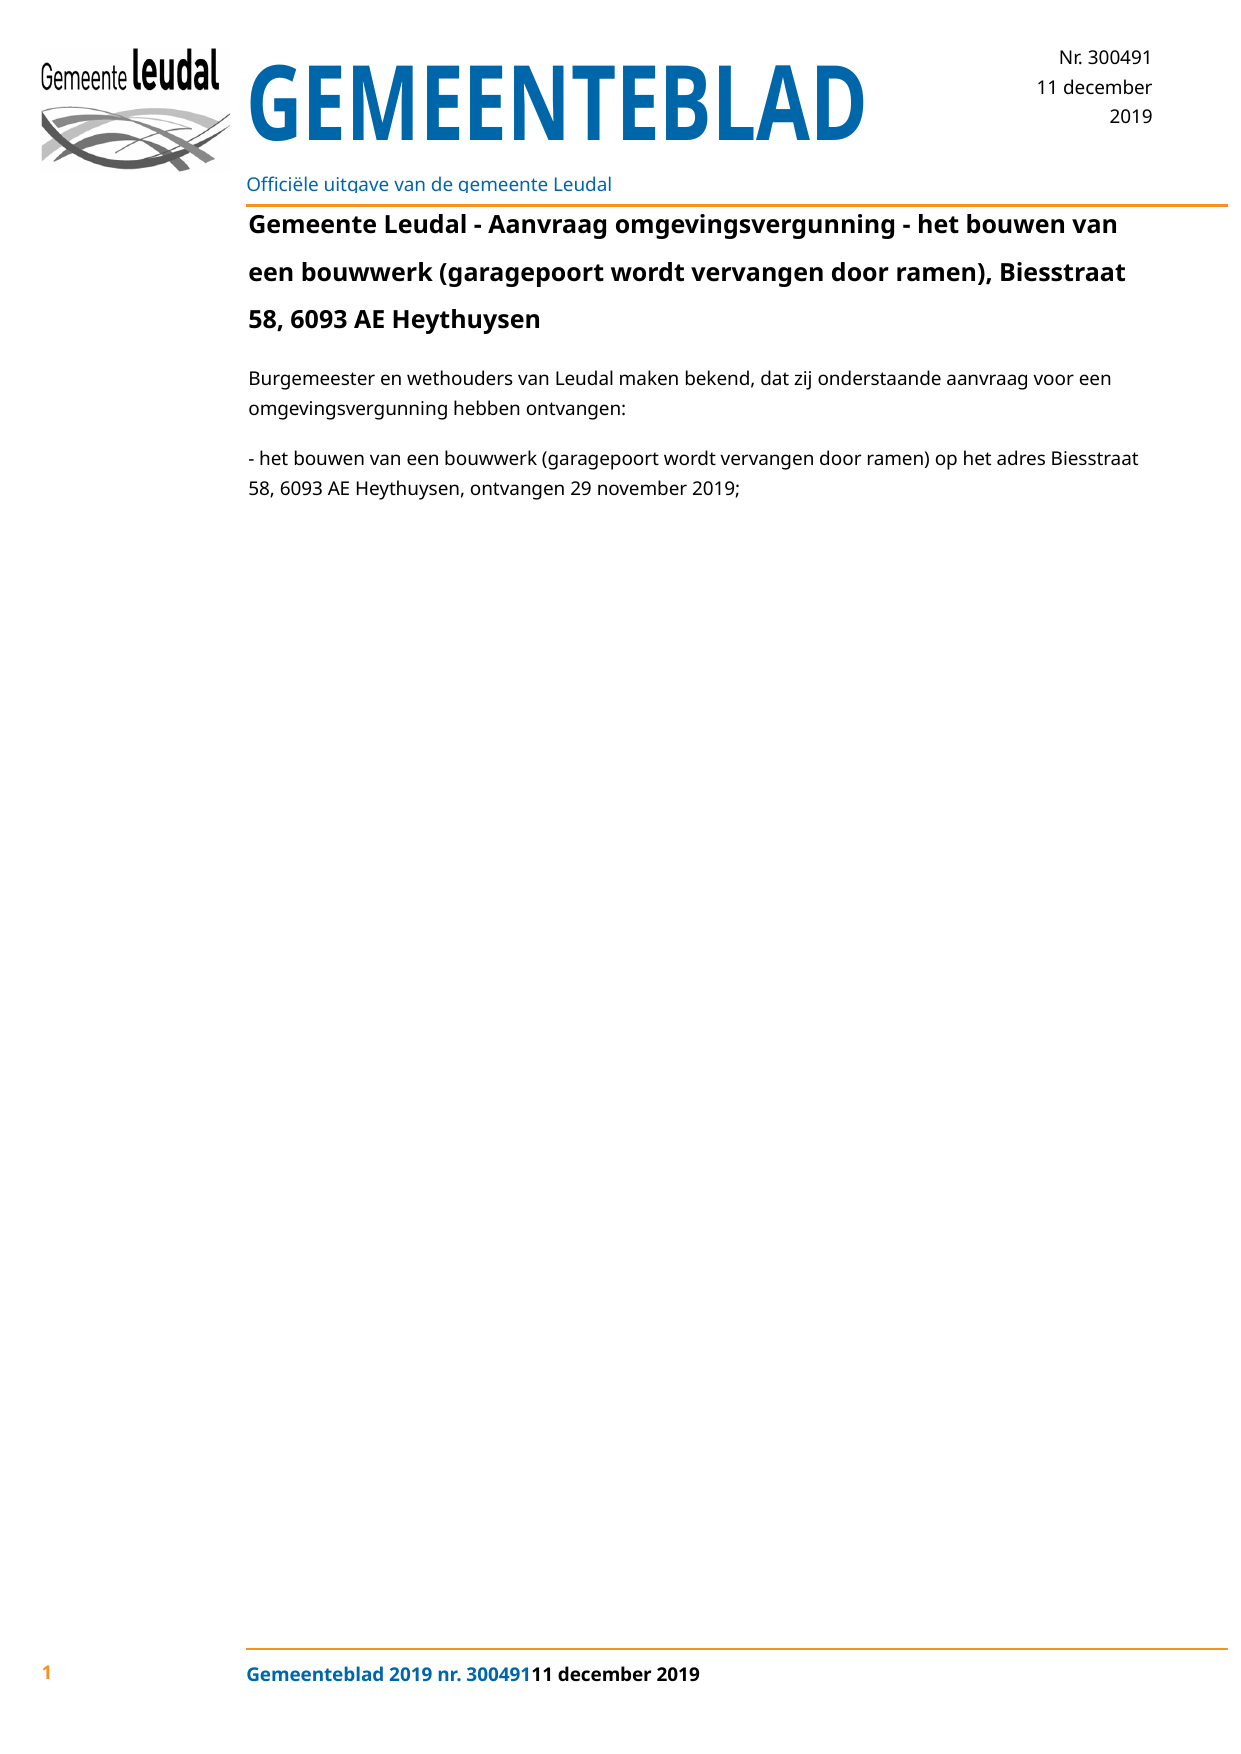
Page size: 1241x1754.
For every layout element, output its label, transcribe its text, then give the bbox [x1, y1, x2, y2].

text - het bouwen van een bouwwerk (garagepoort wordt vervangen door ramen) op het adres Biesstraat 58, 6093 AE Heythuysen, ontvangen 29 november 2019; [248, 446, 1152, 501]
text Burgemeester en wethouders van Leudal maken bekend, dat zij onderstaande aanvraag voor een omgevingsvergunning hebben ontvangen: [248, 366, 1152, 421]
text Gemeente Leudal - Aanvraag omgevingsvergunning - het bouwen van een bouwwerk (garagepoort wordt vervangen door ramen), Biesstraat 58, 6093 AE Heythuysen [248, 207, 1152, 336]
picture [41, 47, 231, 172]
